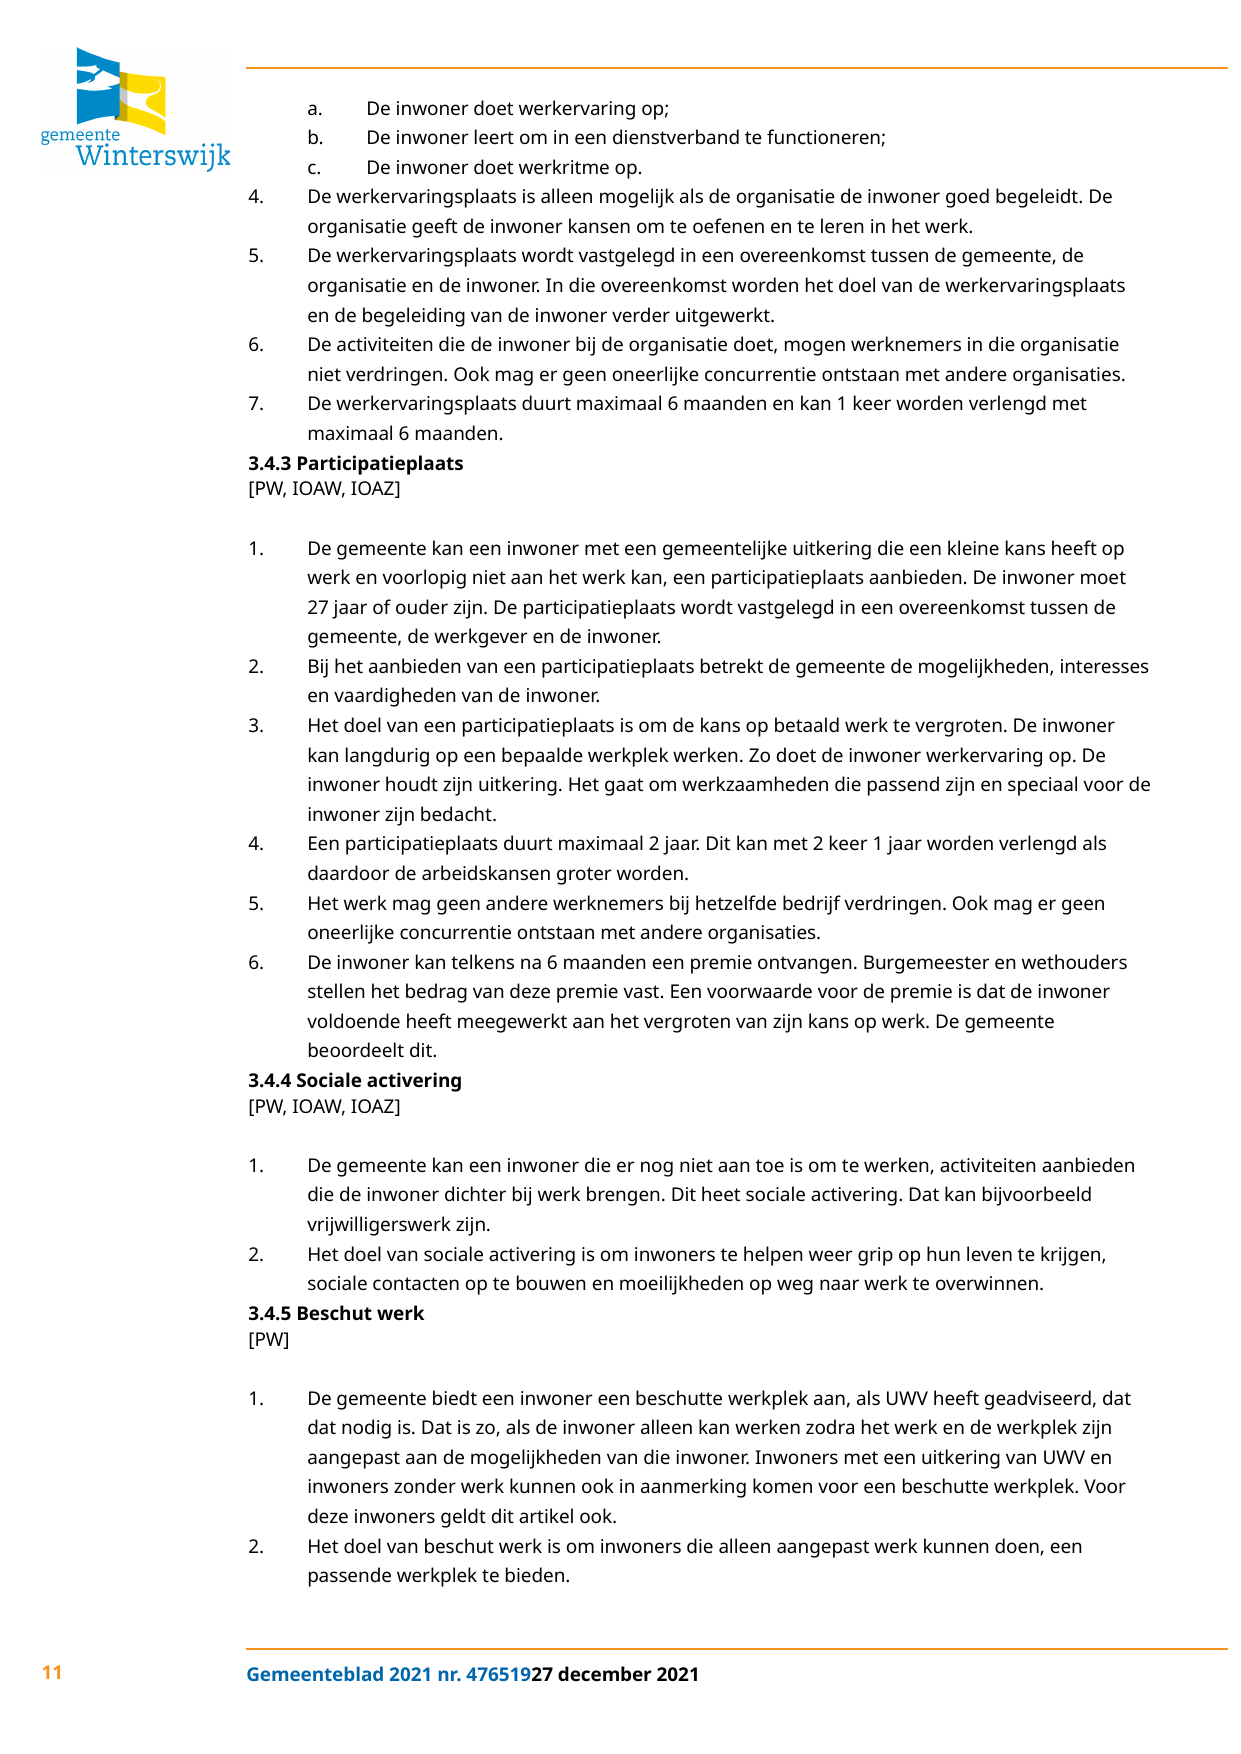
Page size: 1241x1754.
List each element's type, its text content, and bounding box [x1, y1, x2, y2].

list De activiteiten die de inwoner bij de organisatie doet, mogen werknemers in die organisatie niet verdringen. Ook mag er geen oneerlijke concurrentie ontstaan met andere organisaties. [248, 331, 1152, 387]
text 3.4.3 Participatieplaats [248, 450, 1152, 476]
list De gemeente kan een inwoner met een gemeentelijke uitkering die een kleine kans heeft op werk en voorlopig niet aan het werk kan, een participatieplaats aanbieden. De inwoner moet 27 jaar of ouder zijn. De participatieplaats wordt vastgelegd in een overeenkomst tussen de gemeente, de werkgever en de inwoner. [248, 535, 1152, 649]
list De inwoner doet werkritme op. [307, 154, 1152, 180]
text [PW, IOAW, IOAZ] [248, 476, 1152, 501]
list De gemeente kan een inwoner die er nog niet aan toe is om te werken, activiteiten aanbieden die de inwoner dichter bij werk brengen. Dit heet sociale activering. Dat kan bijvoorbeeld vrijwilligerswerk zijn. [248, 1152, 1152, 1237]
text [PW] [248, 1326, 1152, 1351]
list De gemeente biedt een inwoner een beschutte werkplek aan, als UWV heeft geadviseerd, dat dat nodig is. Dat is zo, als de inwoner alleen kan werken zodra het werk en de werkplek zijn aangepast aan de mogelijkheden van die inwoner. Inwoners met een uitkering van UWV en inwoners zonder werk kunnen ook in aanmerking komen voor een beschutte werkplek. Voor deze inwoners geldt dit artikel ook. [248, 1385, 1152, 1529]
list De inwoner leert om in een dienstverband te functioneren; [307, 124, 1152, 150]
picture [225, 153, 231, 162]
list Het doel van sociale activering is om inwoners te helpen weer grip op hun leven te krijgen, sociale contacten op te bouwen en moeilijkheden op weg naar werk te overwinnen. [248, 1241, 1152, 1296]
list Het doel van een participatieplaats is om de kans op betaald werk te vergroten. De inwoner kan langdurig op een bepaalde werkplek werken. Zo doet de inwoner werkervaring op. De inwoner houdt zijn uitkering. Het gaat om werkzaamheden die passend zijn en speciaal voor de inwoner zijn bedacht. [248, 712, 1152, 827]
picture [41, 47, 231, 172]
list De werkervaringsplaats is alleen mogelijk als de organisatie de inwoner goed begeleidt. De organisatie geeft de inwoner kansen om te oefenen en te leren in het werk. [248, 183, 1152, 239]
list Het werk mag geen andere werknemers bij hetzelfde bedrijf verdringen. Ook mag er geen oneerlijke concurrentie ontstaan met andere organisaties. [248, 890, 1152, 945]
list Een participatieplaats duurt maximaal 2 jaar. Dit kan met 2 keer 1 jaar worden verlengd als daardoor de arbeidskansen groter worden. [248, 831, 1152, 886]
list Bij het aanbieden van een participatieplaats betrekt de gemeente de mogelijkheden, interesses en vaardigheden van de inwoner. [248, 653, 1152, 708]
list De werkervaringsplaats duurt maximaal 6 maanden en kan 1 keer worden verlengd met maximaal 6 maanden. [248, 391, 1152, 446]
text [PW, IOAW, IOAZ] [248, 1093, 1152, 1119]
text 3.4.5 Beschut werk [248, 1300, 1152, 1326]
list De inwoner doet werkervaring op; [307, 95, 1152, 121]
list De inwoner kan telkens na 6 maanden een premie ontvangen. Burgemeester en wethouders stellen het bedrag van deze premie vast. Een voorwaarde voor de premie is dat de inwoner voldoende heeft meegewerkt aan het vergroten van zijn kans op werk. De gemeente beoordeelt dit. [248, 949, 1152, 1063]
text 3.4.4 Sociale activering [248, 1067, 1152, 1093]
list Het doel van beschut werk is om inwoners die alleen aangepast werk kunnen doen, een passende werkplek te bieden. [248, 1533, 1152, 1588]
list De werkervaringsplaats wordt vastgelegd in een overeenkomst tussen de gemeente, de organisatie en de inwoner. In die overeenkomst worden het doel van de werkervaringsplaats en de begeleiding van de inwoner verder uitgewerkt. [248, 243, 1152, 328]
